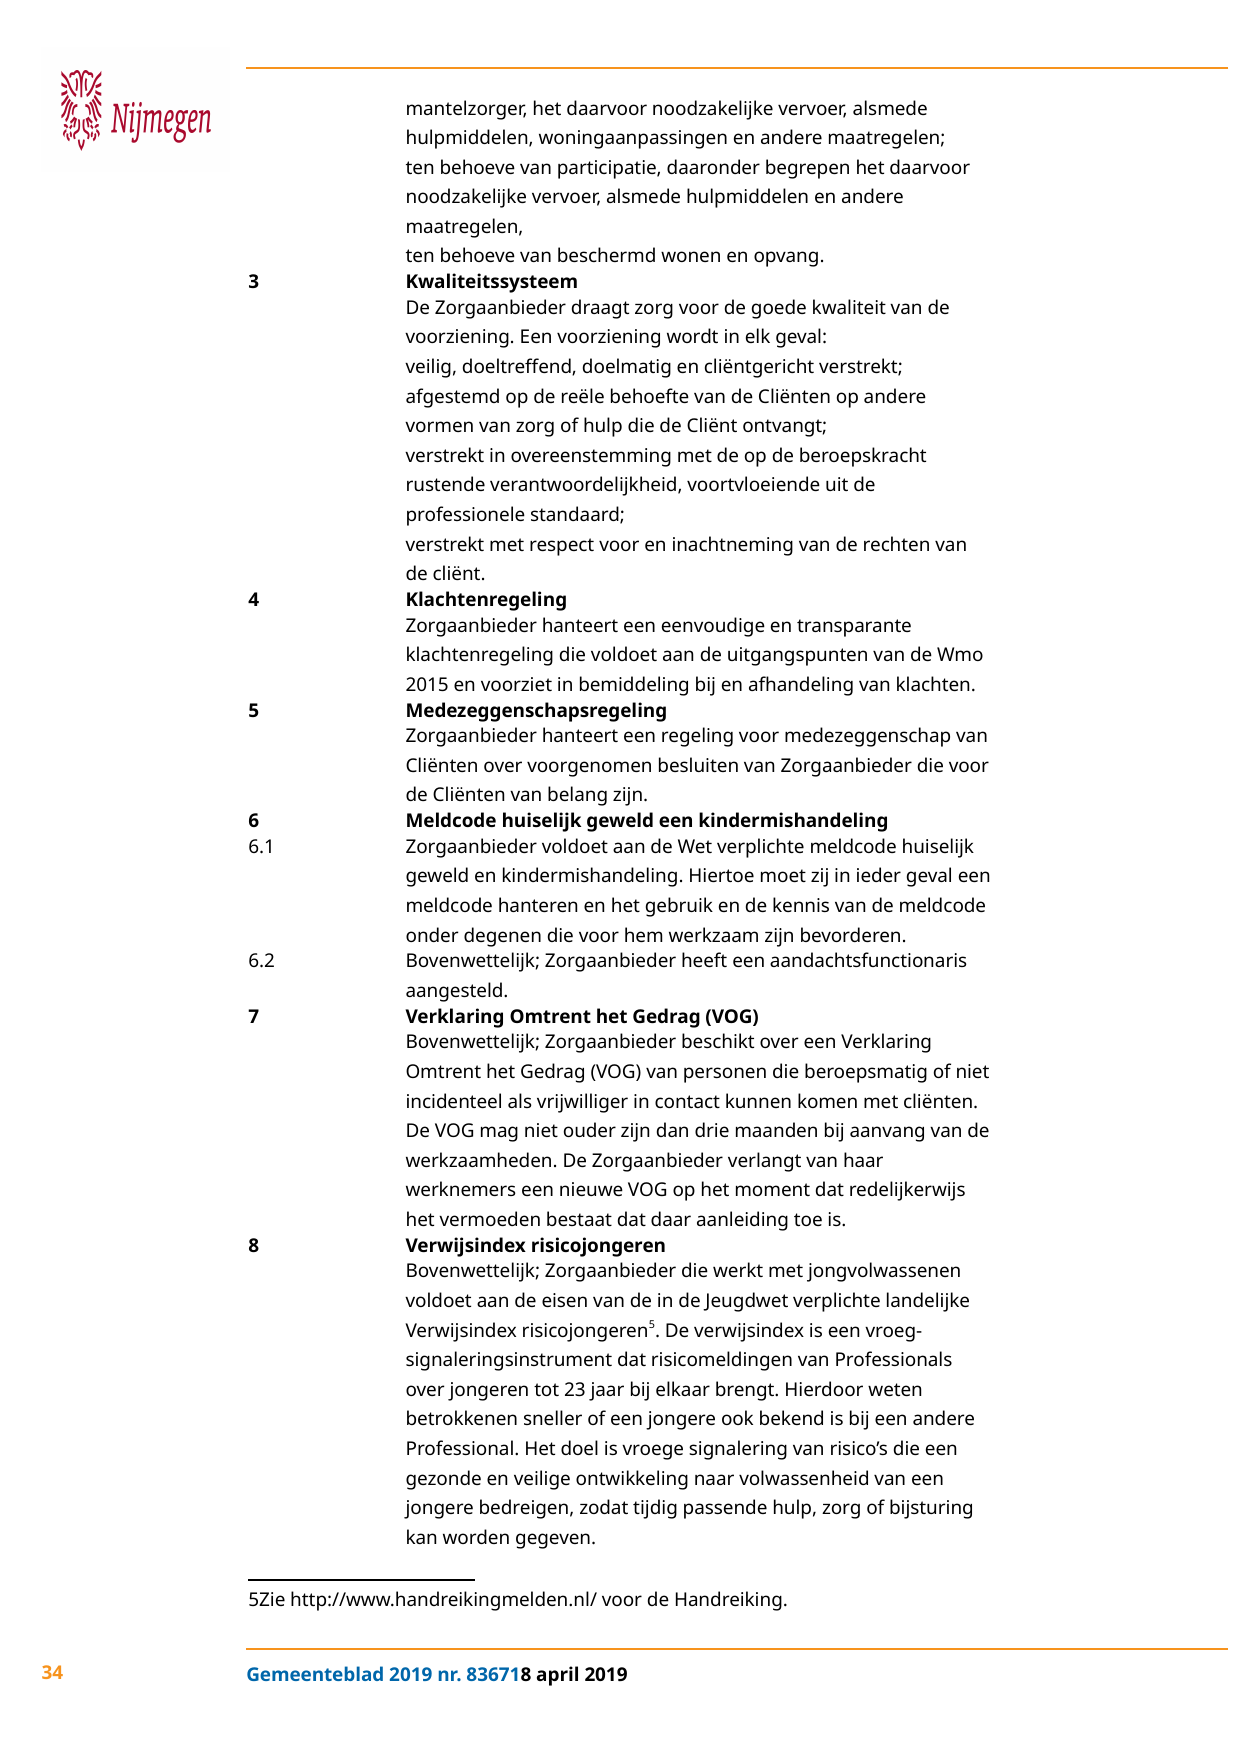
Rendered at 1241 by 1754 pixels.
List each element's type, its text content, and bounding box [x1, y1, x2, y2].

table_cell Verwijsindex risicojongeren [405, 1232, 994, 1258]
table_cell 5 [248, 697, 405, 722]
table_cell 8 [248, 1232, 405, 1258]
table_cell Zorgaanbieder hanteert een regeling voor medezeggenschap van Cliënten over voorgenomen besluiten van Zorgaanbieder die voor de Cliënten van belang zijn. [405, 723, 994, 807]
table_cell 6.1 [248, 833, 405, 948]
table_cell mantelzorger, het daarvoor noodzakelijke vervoer, alsmede hulpmiddelen, woningaanpassingen en andere maatregelen; ten behoeve van participatie, daaronder begrepen het daarvoor noodzakelijke vervoer, alsmede hulpmiddelen en andere maatregelen, ten behoeve van beschermd wonen en opvang. [405, 95, 994, 268]
table_cell 6 [248, 808, 405, 833]
table_cell 6.2 [248, 948, 405, 1003]
table_cell [248, 294, 405, 586]
table_cell Medezeggenschapsregeling [405, 697, 994, 722]
table_cell [248, 1029, 405, 1232]
table_cell 7 [248, 1003, 405, 1029]
table_cell Zorgaanbieder hanteert een eenvoudige en transparante klachtenregeling die voldoet aan de uitgangspunten van de Wmo 2015 en voorziet in bemiddeling bij en afhandeling van klachten. [405, 612, 994, 697]
table_cell De Zorgaanbieder draagt zorg voor de goede kwaliteit van de voorziening. Een voorziening wordt in elk geval: veilig, doeltreffend, doelmatig en cliëntgericht verstrekt; afgestemd op de reële behoefte van de Cliënten op andere vormen van zorg of hulp die de Cliënt ontvangt; verstrekt in overeenstemming met de op de beroepskracht rustende verantwoordelijkheid, voortvloeiende uit de professionele standaard; verstrekt met respect voor en inachtneming van de rechten van de cliënt. [405, 294, 994, 586]
table_cell [248, 95, 405, 268]
table_cell Zorgaanbieder voldoet aan de Wet verplichte meldcode huiselijk geweld en kindermishandeling. Hiertoe moet zij in ieder geval een meldcode hanteren en het gebruik en de kennis van de meldcode onder degenen die voor hem werkzaam zijn bevorderen. [405, 833, 994, 948]
table_cell [248, 723, 405, 807]
table_cell Kwaliteitssysteem [405, 269, 994, 294]
table_cell Klachtenregeling [405, 586, 994, 612]
table_cell Bovenwettelijk; Zorgaanbieder heeft een aandachtsfunctionaris aangesteld. [405, 948, 994, 1003]
table_cell Verklaring Omtrent het Gedrag (VOG) [405, 1003, 994, 1029]
table_cell [248, 612, 405, 697]
picture [41, 47, 231, 172]
table_cell Bovenwettelijk; Zorgaanbieder beschikt over een Verklaring Omtrent het Gedrag (VOG) van personen die beroepsmatig of niet incidenteel als vrijwilliger in contact kunnen komen met cliënten. De VOG mag niet ouder zijn dan drie maanden bij aanvang van de werkzaamheden. De Zorgaanbieder verlangt van haar werknemers een nieuwe VOG op het moment dat redelijkerwijs het vermoeden bestaat dat daar aanleiding toe is. [405, 1029, 994, 1232]
table_cell 4 [248, 586, 405, 612]
table_cell [248, 1258, 405, 1549]
table_cell Bovenwettelijk; Zorgaanbieder die werkt met jongvolwassenen voldoet aan de eisen van de in de Jeugdwet verplichte landelijke Verwijsindex risicojongeren. De verwijsindex is een vroeg-signaleringsinstrument dat risicomeldingen van Professionals over jongeren tot 23 jaar bij elkaar brengt. Hierdoor weten betrokkenen sneller of een jongere ook bekend is bij een andere Professional. Het doel is vroege signalering van risico’s die een gezonde en veilige ontwikkeling naar volwassenheid van een jongere bedreigen, zodat tijdig passende hulp, zorg of bijsturing kan worden gegeven. [405, 1258, 994, 1549]
table_cell Meldcode huiselijk geweld een kindermishandeling [405, 808, 994, 833]
table_cell 3 [248, 269, 405, 294]
